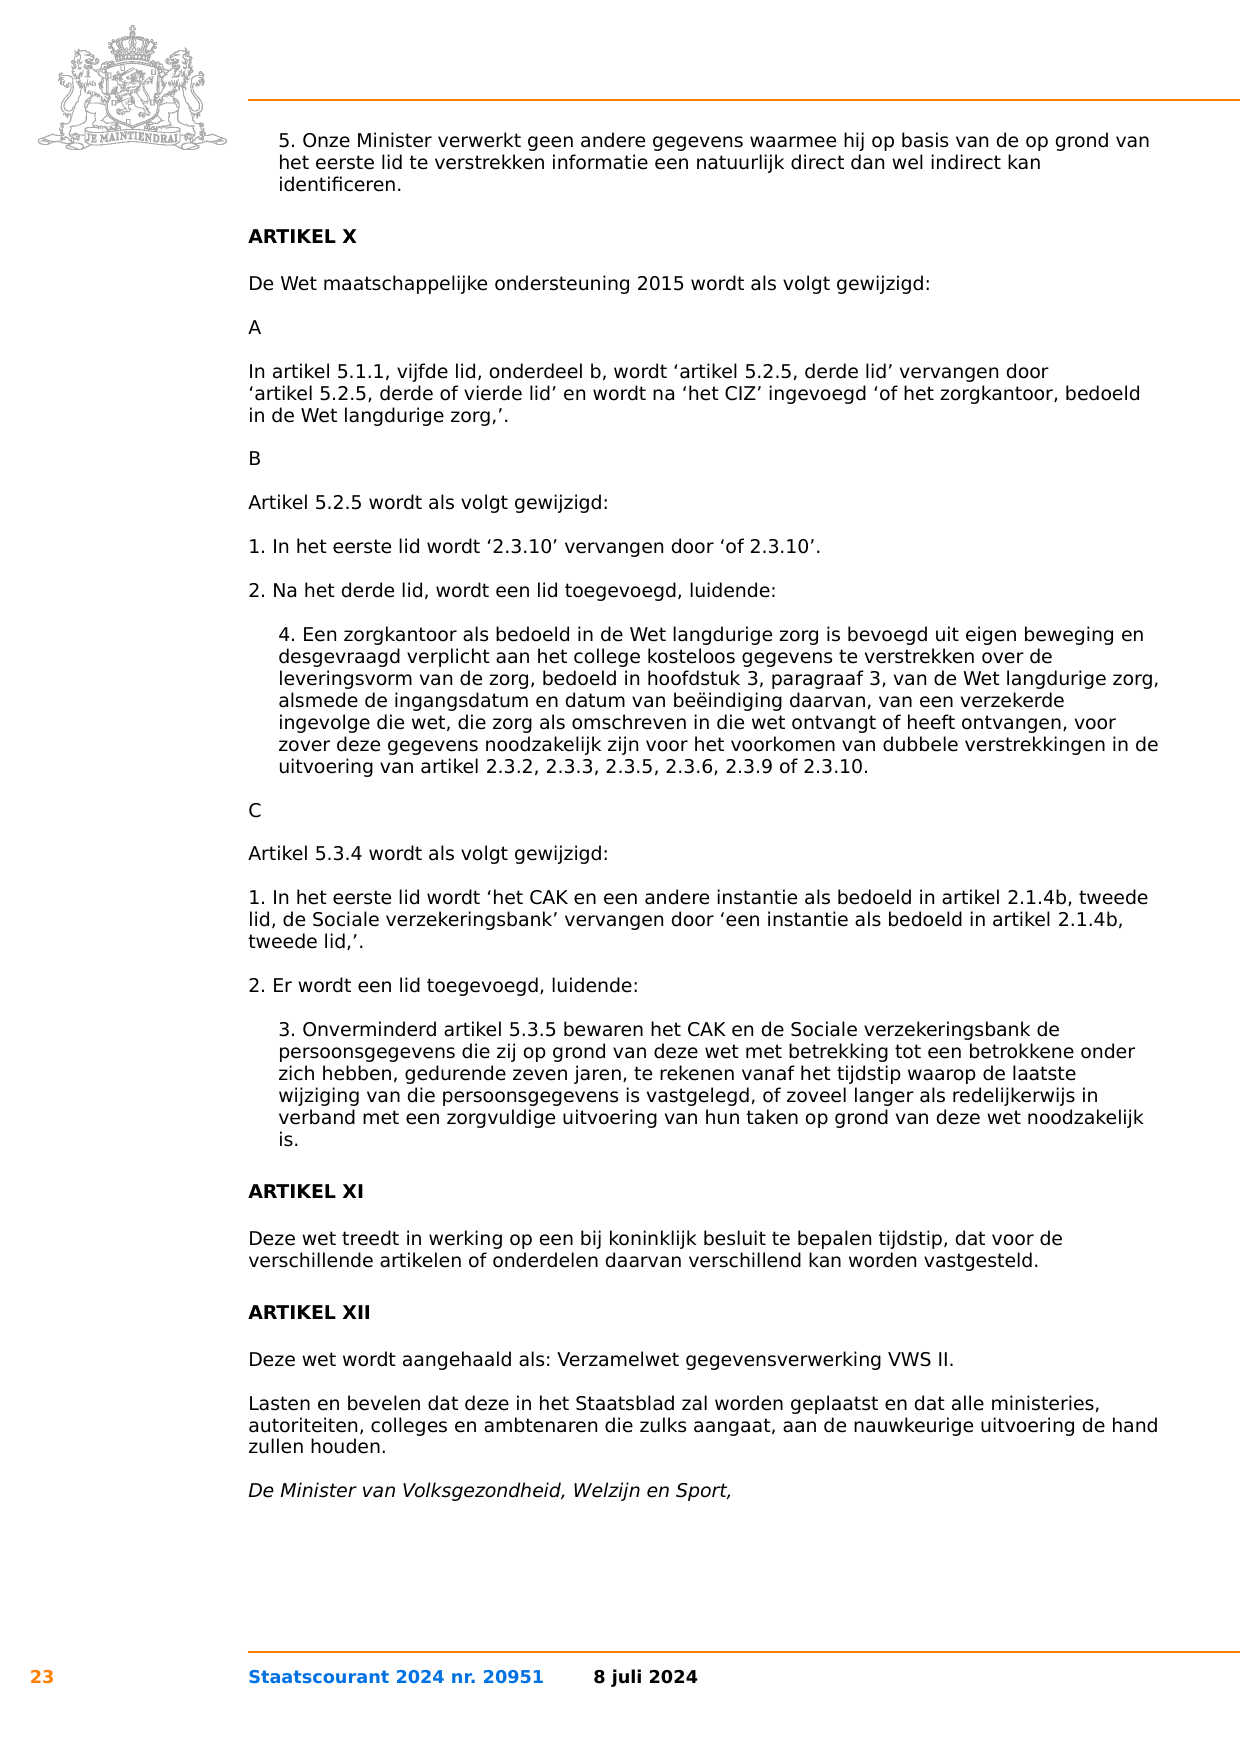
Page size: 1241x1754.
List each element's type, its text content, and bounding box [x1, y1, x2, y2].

text 1. In het eerste lid wordt ‘2.3.10’ vervangen door ‘of 2.3.10’. [248, 536, 1163, 558]
subtitle ARTIKEL XI [248, 1181, 1163, 1203]
text Deze wet wordt aangehaald als: Verzamelwet gegevensverwerking VWS II. [248, 1349, 1163, 1371]
text De Wet maatschappelijke ondersteuning 2015 wordt als volgt gewijzigd: [248, 273, 1163, 295]
text Lasten en bevelen dat deze in het Staatsblad zal worden geplaatst en dat alle ministeries, autoriteiten, colleges en ambtenaren die zulks aangaat, aan de nauwkeurige uitvoering de hand zullen houden. [248, 1392, 1163, 1458]
subtitle ARTIKEL X [248, 226, 1163, 248]
text 1. In het eerste lid wordt ‘het CAK en een andere instantie als bedoeld in artikel 2.1.4b, tweede lid, de Sociale verzekeringsbank’ vervangen door ‘een instantie als bedoeld in artikel 2.1.4b, tweede lid,’. [248, 887, 1163, 953]
text 5. Onze Minister verwerkt geen andere gegevens waarmee hij op basis van de op grond van het eerste lid te verstrekken informatie een natuurlijk direct dan wel indirect kan identificeren. [278, 130, 1163, 196]
text 2. Na het derde lid, wordt een lid toegevoegd, luidende: [248, 580, 1163, 602]
text 4. Een zorgkantoor als bedoeld in de Wet langdurige zorg is bevoegd uit eigen beweging en desgevraagd verplicht aan het college kosteloos gegevens te verstrekken over de leveringsvorm van de zorg, bedoeld in hoofdstuk 3, paragraaf 3, van de Wet langdurige zorg, alsmede de ingangsdatum en datum van beëindiging daarvan, van een verzekerde ingevolge die wet, die zorg als omschreven in die wet ontvangt of heeft ontvangen, voor zover deze gegevens noodzakelijk zijn voor het voorkomen van dubbele verstrekkingen in de uitvoering van artikel 2.3.2, 2.3.3, 2.3.5, 2.3.6, 2.3.9 of 2.3.10. [278, 624, 1163, 778]
text Artikel 5.3.4 wordt als volgt gewijzigd: [248, 843, 1163, 865]
text B [248, 448, 1163, 470]
text De Minister van Volksgezondheid, Welzijn en Sport, [248, 1480, 1163, 1502]
text 3. Onverminderd artikel 5.3.5 bewaren het CAK en de Sociale verzekeringsbank de persoonsgegevens die zij op grond van deze wet met betrekking tot een betrokkene onder zich hebben, gedurende zeven jaren, te rekenen vanaf het tijdstip waarop de laatste wijziging van die persoonsgegevens is vastgelegd, of zoveel langer als redelijkerwijs in verband met een zorgvuldige uitvoering van hun taken op grond van deze wet noodzakelijk is. [278, 1019, 1163, 1151]
text Deze wet treedt in werking op een bij koninklijk besluit te bepalen tijdstip, dat voor de verschillende artikelen of onderdelen daarvan verschillend kan worden vastgesteld. [248, 1228, 1163, 1272]
text In artikel 5.1.1, vijfde lid, onderdeel b, wordt ‘artikel 5.2.5, derde lid’ vervangen door ‘artikel 5.2.5, derde of vierde lid’ en wordt na ‘het CIZ’ ingevoegd ‘of het zorgkantoor, bedoeld in de Wet langdurige zorg,’. [248, 361, 1163, 426]
picture [38, 25, 227, 150]
subtitle ARTIKEL XII [248, 1302, 1163, 1324]
text 2. Er wordt een lid toegevoegd, luidende: [248, 975, 1163, 997]
text Artikel 5.2.5 wordt als volgt gewijzigd: [248, 492, 1163, 514]
text C [248, 799, 1163, 821]
text A [248, 317, 1163, 339]
